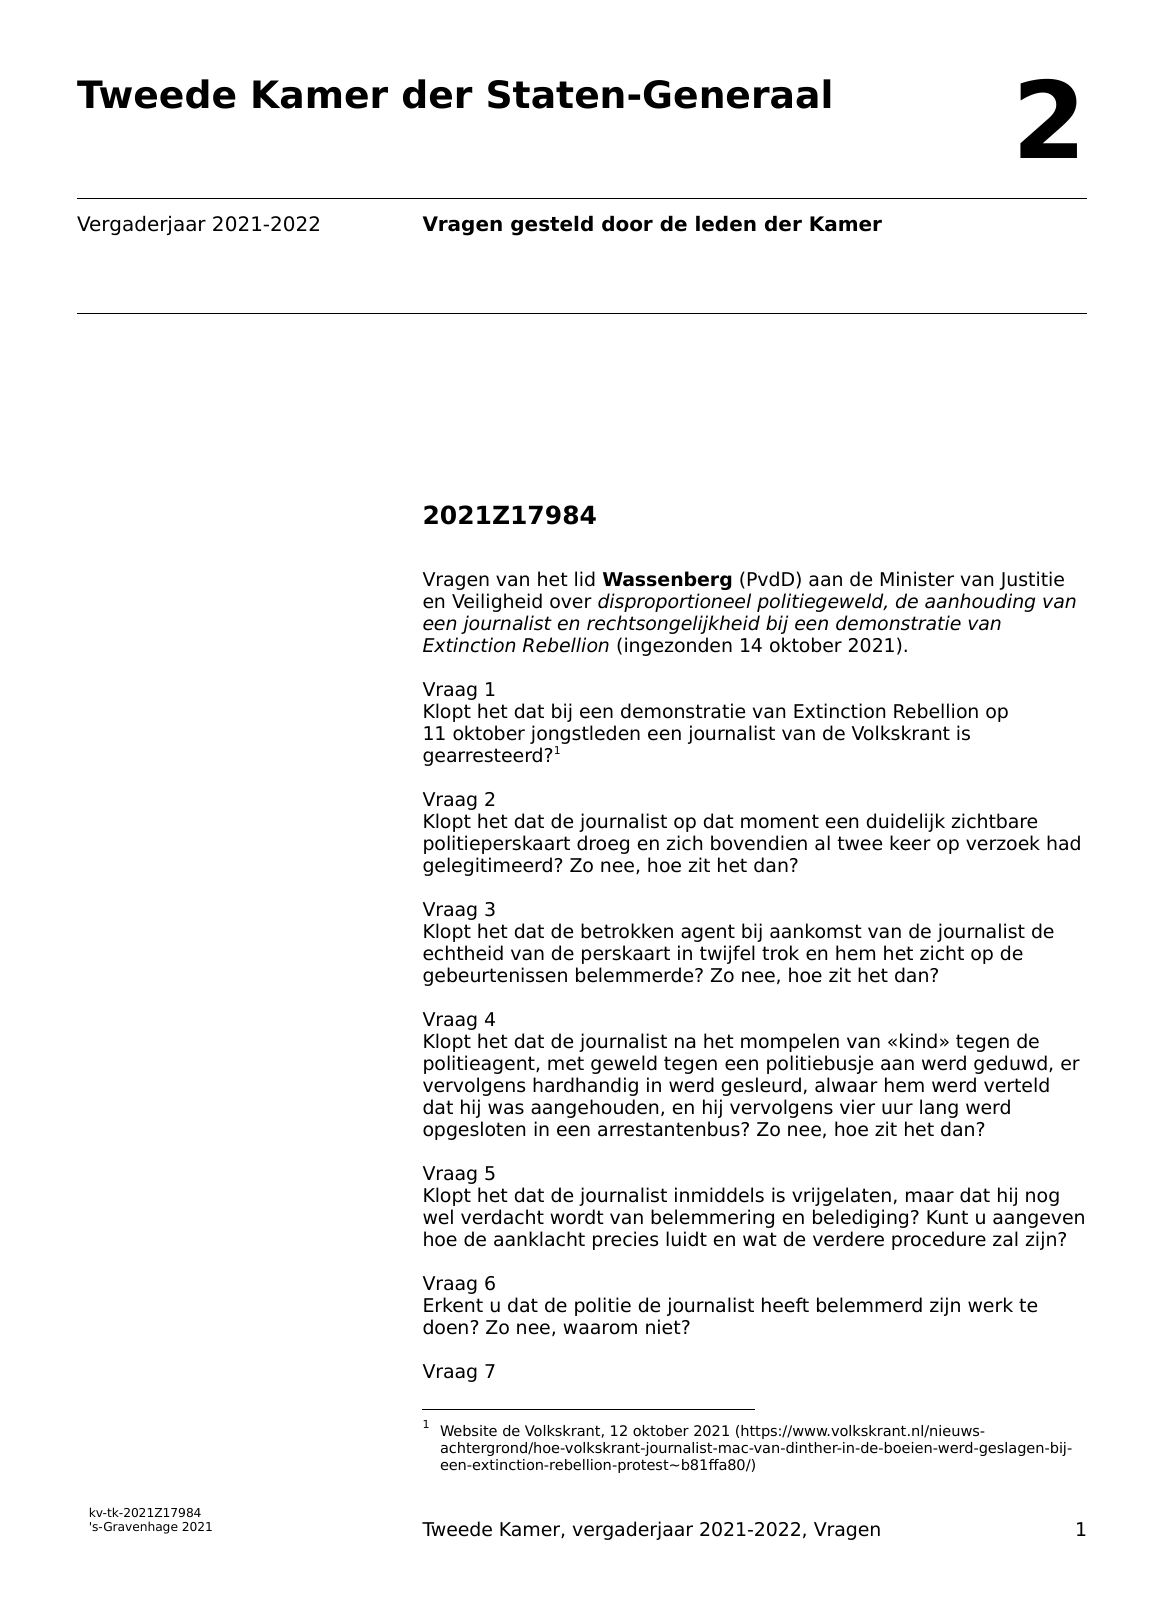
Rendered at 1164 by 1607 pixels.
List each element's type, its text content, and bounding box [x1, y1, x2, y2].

table_header 2 [886, 59, 1087, 198]
text Vraag 4 [422, 1009, 1087, 1031]
text Vraag 5 [422, 1163, 1087, 1185]
text Klopt het dat de journalist op dat moment een duidelijk zichtbare politieperskaart droeg en zich bovendien al twee keer op verzoek had gelegitimeerd? Zo nee, hoe zit het dan? [422, 811, 1087, 877]
text Vragen van het lid Wassenberg (PvdD) aan de Minister van Justitie en Veiligheid over disproportioneel politiegeweld, de aanhouding van een journalist en rechtsongelijkheid bij een demonstratie van Extinction Rebellion (ingezonden 14 oktober 2021). [422, 569, 1087, 657]
text Vraag 1 [422, 679, 1087, 701]
text Klopt het dat de journalist na het mompelen van «kind» tegen de politieagent, met geweld tegen een politiebusje aan werd geduwd, er vervolgens hardhandig in werd gesleurd, alwaar hem werd verteld dat hij was aangehouden, en hij vervolgens vier uur lang werd opgesloten in een arrestantenbus? Zo nee, hoe zit het dan? [422, 1031, 1087, 1141]
text Klopt het dat de journalist inmiddels is vrijgelaten, maar dat hij nog wel verdacht wordt van belemmering en belediging? Kunt u aangeven hoe de aanklacht precies luidt en wat de verdere procedure zal zijn? [422, 1185, 1087, 1251]
text Vraag 2 [422, 789, 1087, 811]
text Klopt het dat de betrokken agent bij aankomst van de journalist de echtheid van de perskaart in twijfel trok en hem het zicht op de gebeurtenissen belemmerde? Zo nee, hoe zit het dan? [422, 921, 1087, 987]
table_cell Vergaderjaar 2021-2022 [77, 199, 422, 313]
text Klopt het dat bij een demonstratie van Extinction Rebellion op 11 oktober jongstleden een journalist van de Volkskrant is gearresteerd? [422, 701, 1087, 767]
text Vraag 6 [422, 1273, 1087, 1295]
text Vraag 7 [422, 1361, 1087, 1383]
text Erkent u dat de politie de journalist heeft belemmerd zijn werk te doen? Zo nee, waarom niet? [422, 1295, 1087, 1339]
table_cell Vragen gesteld door de leden der Kamer [422, 199, 1087, 313]
table_header Tweede Kamer der Staten-Generaal [77, 59, 886, 198]
text Website de Volkskrant, 12 oktober 2021 (https://www.volkskrant.nl/nieuws-achtergrond/hoe-volkskrant-journalist-mac-van-dinther-in-de-boeien-werd-geslagen-bij-een-extinction-rebellion-protest~b81ffa80/) [422, 1418, 1087, 1474]
text 's-Gravenhage 2021 [88, 1520, 323, 1534]
text 2021Z17984 [422, 501, 1087, 531]
text Vraag 3 [422, 899, 1087, 921]
text kv-tk-2021Z17984 [88, 1506, 323, 1520]
